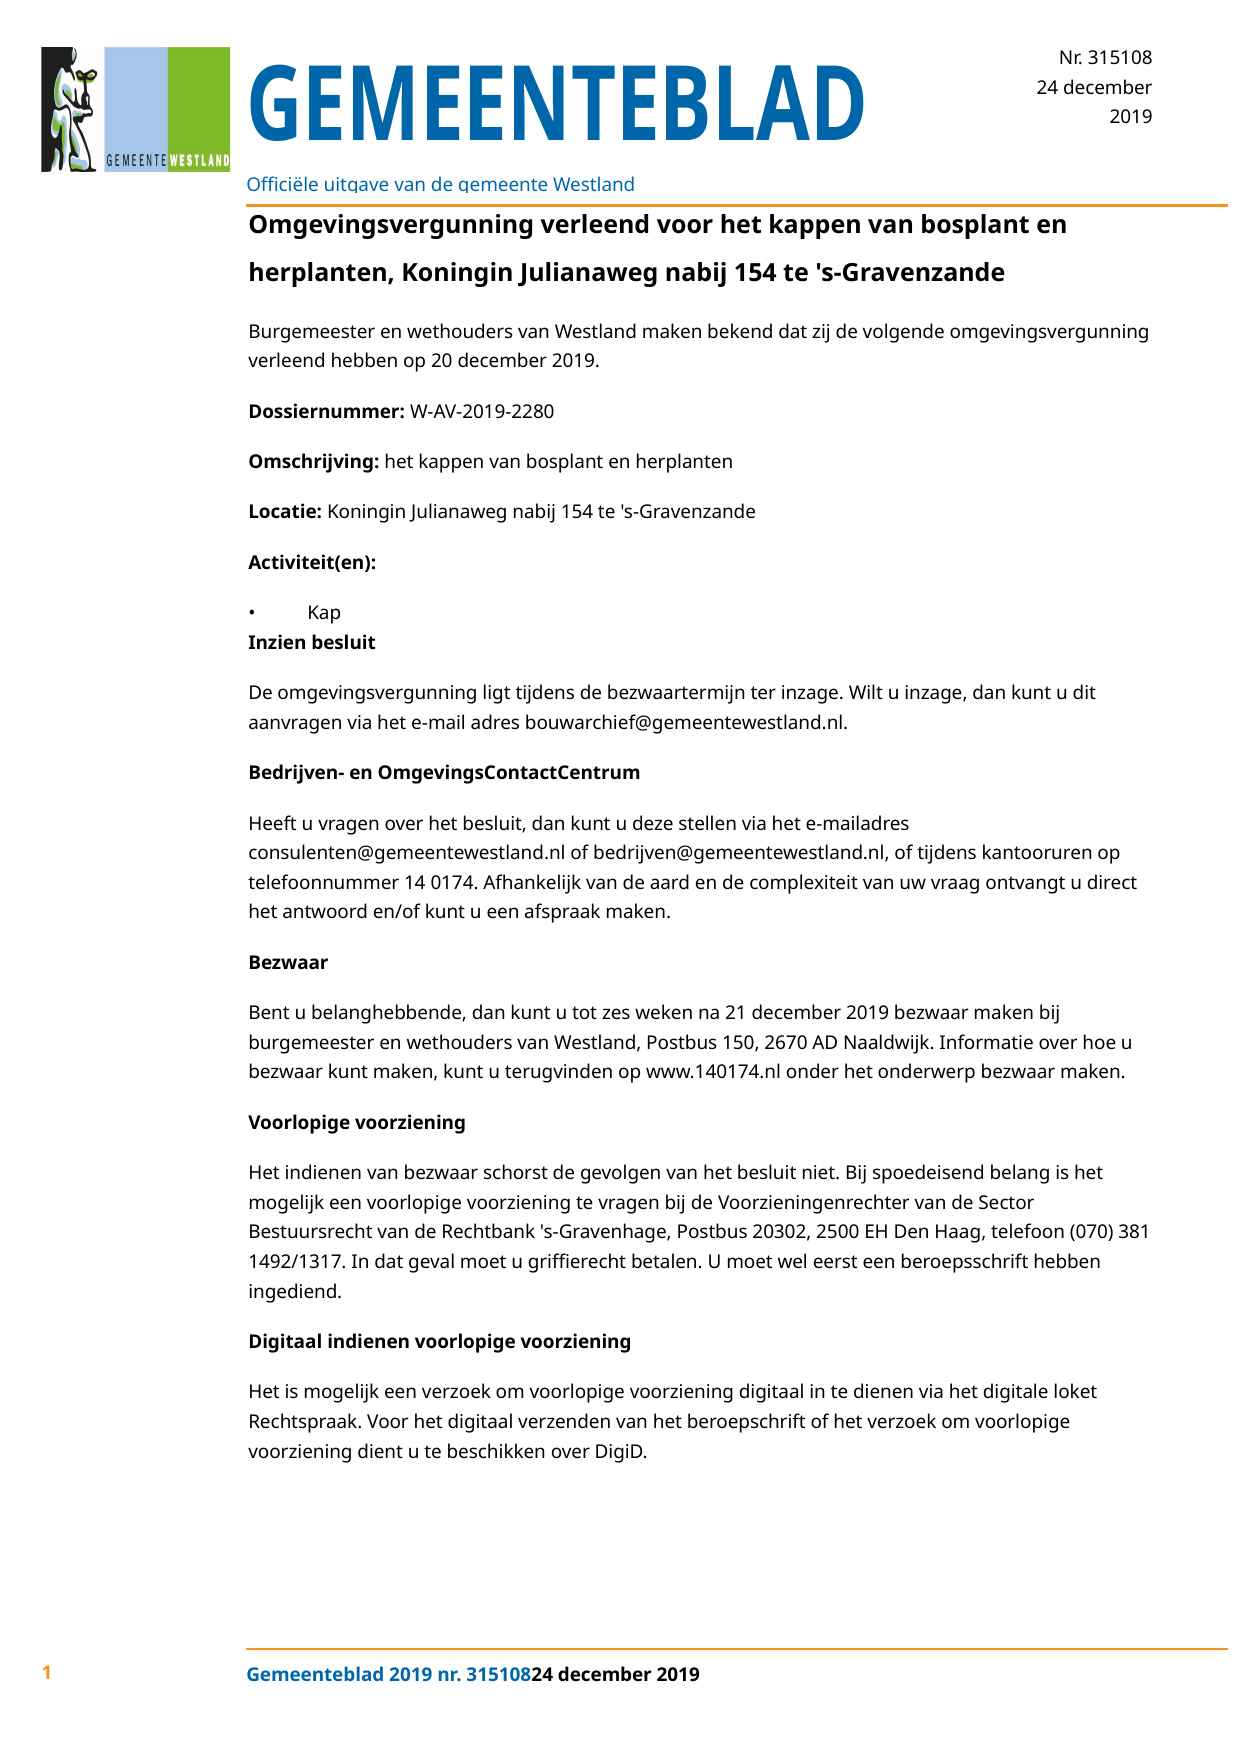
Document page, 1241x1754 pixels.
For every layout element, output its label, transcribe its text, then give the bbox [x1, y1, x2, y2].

picture [41, 47, 231, 172]
text Het indienen van bezwaar schorst de gevolgen van het besluit niet. Bij spoedeisend belang is het mogelijk een voorlopige voorziening te vragen bij de Voorzieningenrechter van de Sector Bestuursrecht van de Rechtbank 's-Gravenhage, Postbus 20302, 2500 EH Den Haag, telefoon (070) 381 1492/1317. In dat geval moet u griffierecht betalen. U moet wel eerst een beroepsschrift hebben ingediend. [248, 1159, 1152, 1304]
text Digitaal indienen voorlopige voorziening [248, 1328, 1152, 1354]
text De omgevingsvergunning ligt tijdens de bezwaartermijn ter inzage. Wilt u inzage, dan kunt u dit aanvragen via het e-mail adres bouwarchief@gemeentewestland.nl. [248, 679, 1152, 735]
text Bent u belanghebbende, dan kunt u tot zes weken na 21 december 2019 bezwaar maken bij burgemeester en wethouders van Westland, Postbus 150, 2670 AD Naaldwijk. Informatie over hoe u bezwaar kunt maken, kunt u terugvinden op www.140174.nl onder het onderwerp bezwaar maken. [248, 999, 1152, 1084]
text Bezwaar [248, 949, 1152, 975]
text Het is mogelijk een verzoek om voorlopige voorziening digitaal in te dienen via het digitale loket Rechtspraak. Voor het digitaal verzenden van het beroepschrift of het verzoek om voorlopige voorziening dient u te beschikken over DigiD. [248, 1379, 1152, 1464]
text Omgevingsvergunning verleend voor het kappen van bosplant en herplanten, Koningin Julianaweg nabij 154 te 's-Gravenzande [248, 207, 1152, 288]
text Bedrijven- en OmgevingsContactCentrum [248, 759, 1152, 785]
text Voorlopige voorziening [248, 1109, 1152, 1135]
text Burgemeester en wethouders van Westland maken bekend dat zij de volgende omgevingsvergunning verleend hebben op 20 december 2019. [248, 318, 1152, 373]
text Activiteit(en): [248, 549, 1152, 575]
text Omschrijving: het kappen van bosplant en herplanten [248, 448, 1152, 474]
text Dossiernummer: W-AV-2019-2280 [248, 398, 1152, 424]
text Inzien besluit [248, 629, 1152, 655]
text Heeft u vragen over het besluit, dan kunt u deze stellen via het e-mailadres consulenten@gemeentewestland.nl of bedrijven@gemeentewestland.nl, of tijdens kantooruren op telefoonnummer 14 0174. Afhankelijk van de aard en de complexiteit van uw vraag ontvangt u direct het antwoord en/of kunt u een afspraak maken. [248, 810, 1152, 924]
list Kap [248, 599, 1152, 625]
text Locatie: Koningin Julianaweg nabij 154 te 's-Gravenzande [248, 499, 1152, 524]
